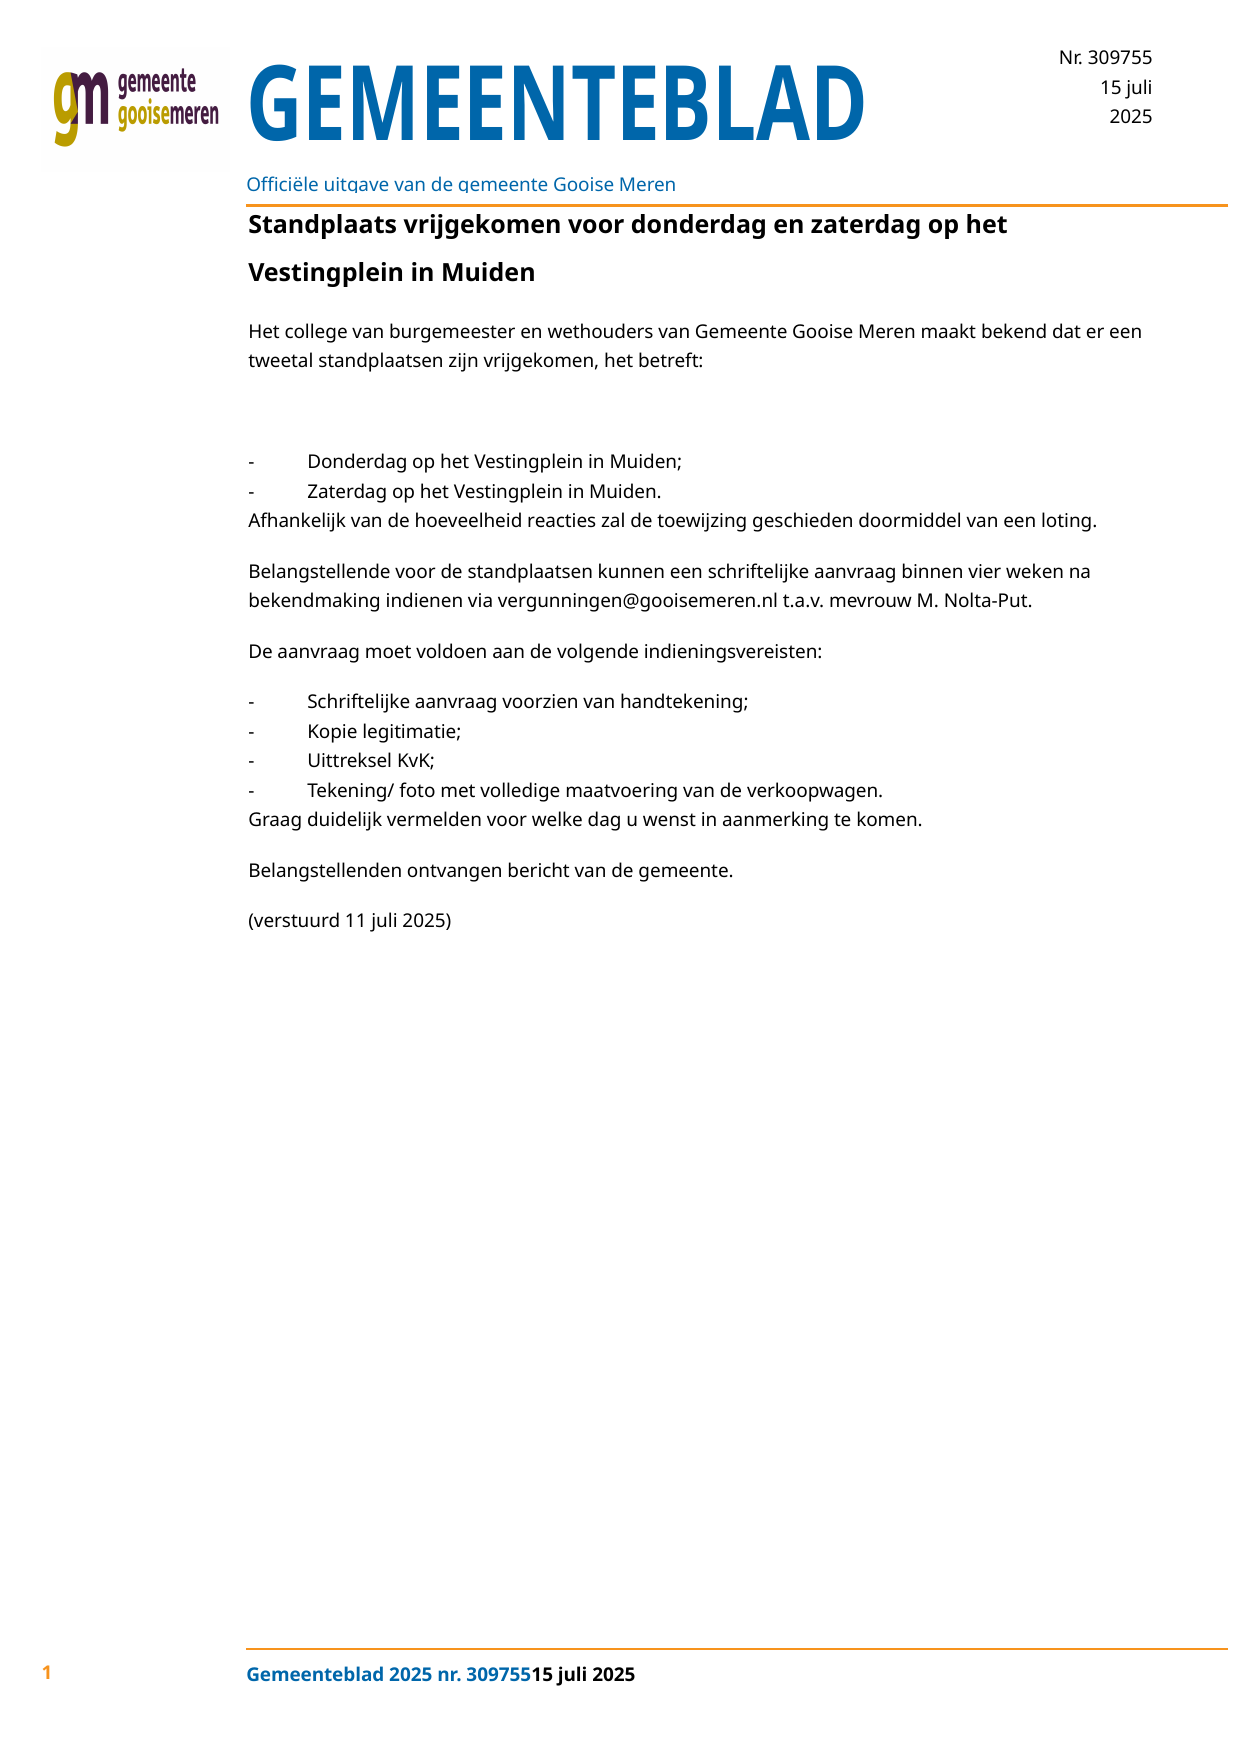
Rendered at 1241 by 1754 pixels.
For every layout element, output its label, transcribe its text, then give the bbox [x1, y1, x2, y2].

text De aanvraag moet voldoen aan de volgende indieningsvereisten: [248, 638, 1152, 664]
list Tekening/ foto met volledige maatvoering van de verkoopwagen. [248, 777, 1152, 803]
text Afhankelijk van de hoeveelheid reacties zal de toewijzing geschieden doormiddel van een loting. [248, 507, 1152, 533]
list Schriftelijke aanvraag voorzien van handtekening; [248, 688, 1152, 714]
list Zaterdag op het Vestingplein in Muiden. [248, 478, 1152, 504]
picture [41, 47, 231, 172]
text Graag duidelijk vermelden voor welke dag u wenst in aanmerking te komen. [248, 807, 1152, 832]
text (verstuurd 11 juli 2025) [248, 907, 1152, 933]
text Belangstellende voor de standplaatsen kunnen een schriftelijke aanvraag binnen vier weken na bekendmaking indienen via vergunningen@gooisemeren.nl t.a.v. mevrouw M. Nolta-Put. [248, 558, 1152, 613]
list Donderdag op het Vestingplein in Muiden; [248, 448, 1152, 474]
list Kopie legitimatie; [248, 718, 1152, 744]
text Het college van burgemeester en wethouders van Gemeente Gooise Meren maakt bekend dat er een tweetal standplaatsen zijn vrijgekomen, het betreft: [248, 318, 1152, 373]
list Uittreksel KvK; [248, 747, 1152, 773]
text Belangstellenden ontvangen bericht van de gemeente. [248, 857, 1152, 883]
text Standplaats vrijgekomen voor donderdag en zaterdag op het Vestingplein in Muiden [248, 207, 1152, 288]
